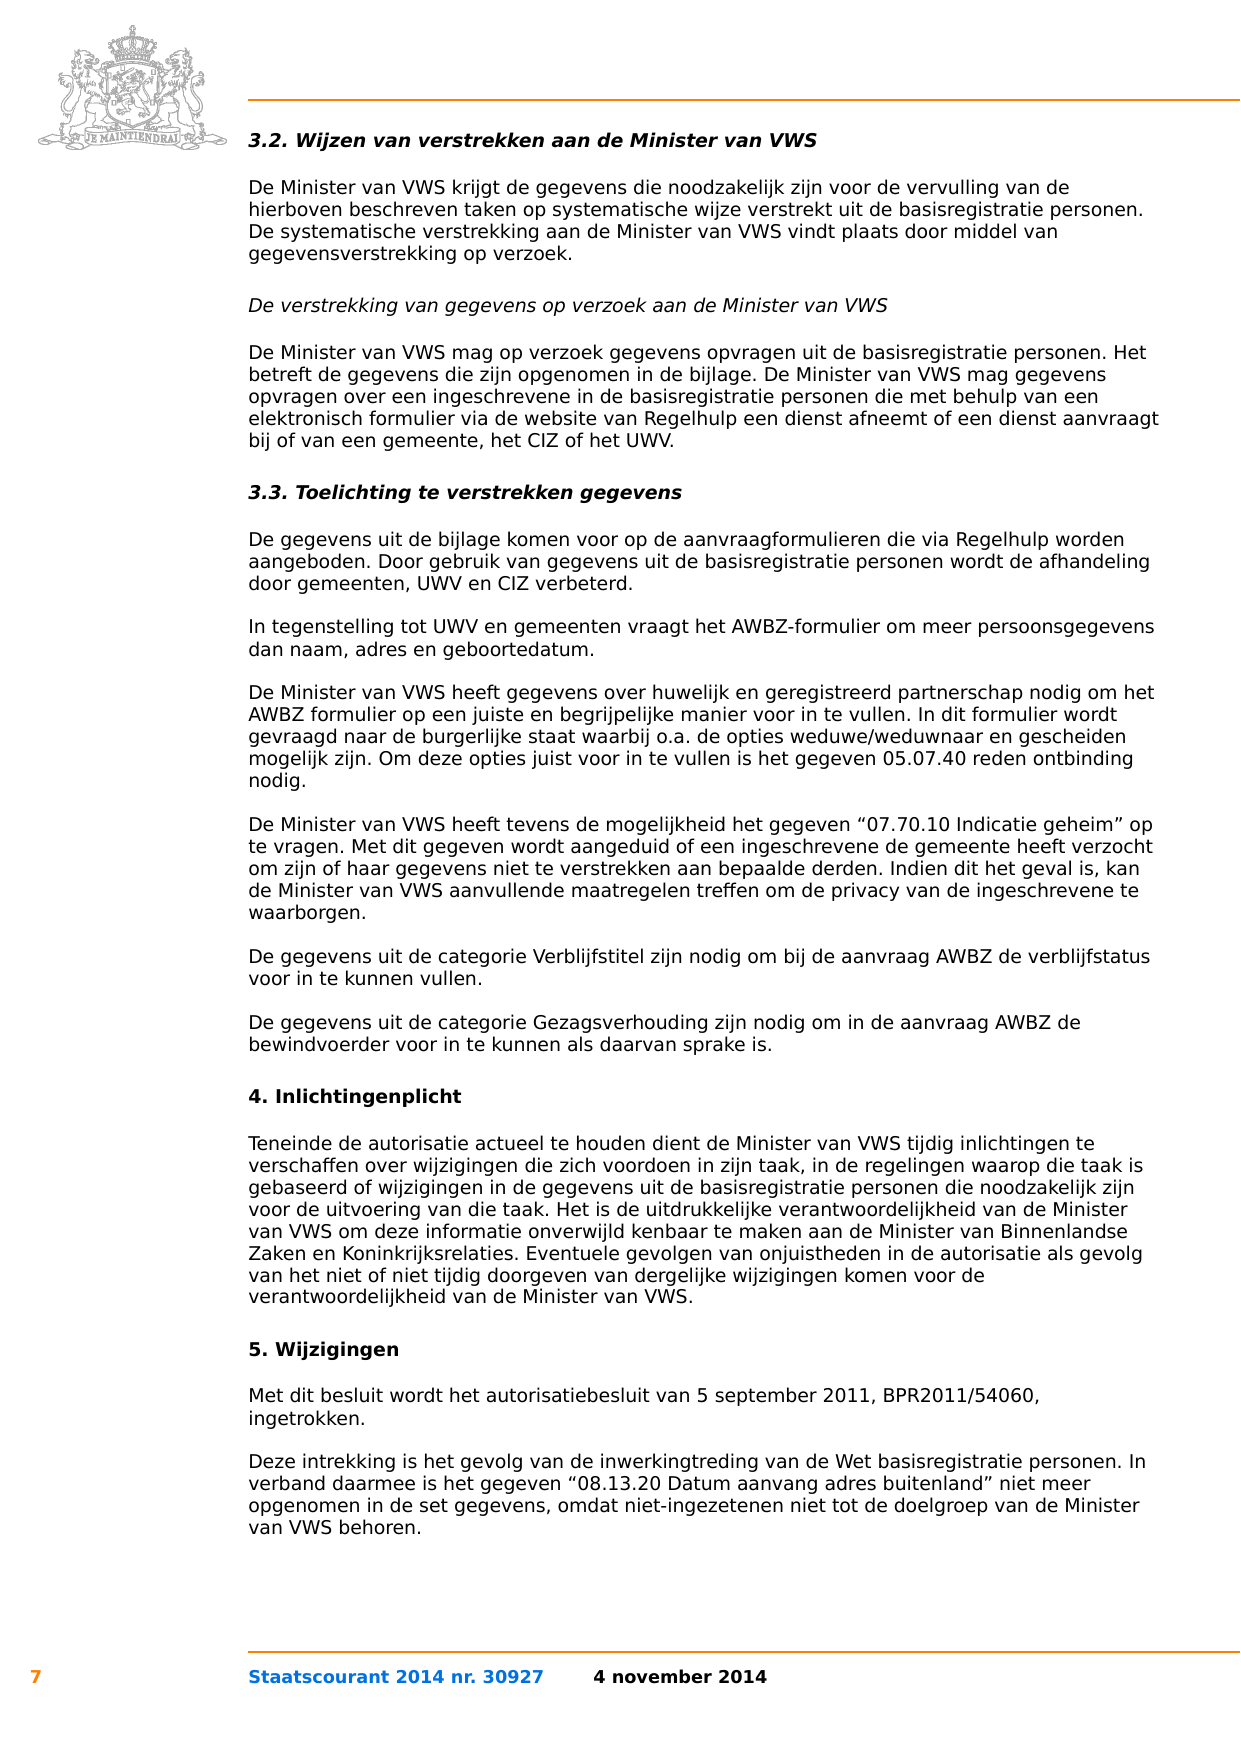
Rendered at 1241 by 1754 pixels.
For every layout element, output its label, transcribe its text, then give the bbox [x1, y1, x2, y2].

picture [38, 25, 227, 150]
subtitle 4. Inlichtingenplicht [248, 1086, 1163, 1108]
text De Minister van VWS heeft tevens de mogelijkheid het gegeven “07.70.10 Indicatie geheim” op te vragen. Met dit gegeven wordt aangeduid of een ingeschrevene de gemeente heeft verzocht om zijn of haar gegevens niet te verstrekken aan bepaalde derden. Indien dit het geval is, kan de Minister van VWS aanvullende maatregelen treffen om de privacy van de ingeschrevene te waarborgen. [248, 814, 1163, 924]
text De Minister van VWS mag op verzoek gegevens opvragen uit de basisregistratie personen. Het betreft de gegevens die zijn opgenomen in de bijlage. De Minister van VWS mag gegevens opvragen over een ingeschrevene in de basisregistratie personen die met behulp van een elektronisch formulier via de website van Regelhulp een dienst afneemt of een dienst aanvraagt bij of van een gemeente, het CIZ of het UWV. [248, 342, 1163, 452]
text Met dit besluit wordt het autorisatiebesluit van 5 september 2011, BPR2011/54060, ingetrokken. [248, 1385, 1163, 1429]
text Teneinde de autorisatie actueel te houden dient de Minister van VWS tijdig inlichtingen te verschaffen over wijzigingen die zich voordoen in zijn taak, in de regelingen waarop die taak is gebaseerd of wijzigingen in de gegevens uit de basisregistratie personen die noodzakelijk zijn voor de uitvoering van die taak. Het is de uitdrukkelijke verantwoordelijkheid van de Minister van VWS om deze informatie onverwijld kenbaar te maken aan de Minister van Binnenlandse Zaken en Koninkrijksrelaties. Eventuele gevolgen van onjuistheden in de autorisatie als gevolg van het niet of niet tijdig doorgeven van dergelijke wijzigingen komen voor de verantwoordelijkheid van de Minister van VWS. [248, 1133, 1163, 1308]
text De gegevens uit de bijlage komen voor op de aanvraagformulieren die via Regelhulp worden aangeboden. Door gebruik van gegevens uit de basisregistratie personen wordt de afhandeling door gemeenten, UWV en CIZ verbeterd. [248, 529, 1163, 594]
subtitle 5. Wijzigingen [248, 1338, 1163, 1360]
subtitle 3.2. Wijzen van verstrekken aan de Minister van VWS [248, 130, 1163, 152]
text In tegenstelling tot UWV en gemeenten vraagt het AWBZ-formulier om meer persoonsgegevens dan naam, adres en geboortedatum. [248, 616, 1163, 660]
text De gegevens uit de categorie Verblijfstitel zijn nodig om bij de aanvraag AWBZ de verblijfstatus voor in te kunnen vullen. [248, 946, 1163, 990]
subtitle De verstrekking van gegevens op verzoek aan de Minister van VWS [248, 295, 1163, 317]
text De Minister van VWS krijgt de gegevens die noodzakelijk zijn voor de vervulling van de hierboven beschreven taken op systematische wijze verstrekt uit de basisregistratie personen. De systematische verstrekking aan de Minister van VWS vindt plaats door middel van gegevensverstrekking op verzoek. [248, 177, 1163, 265]
text De Minister van VWS heeft gegevens over huwelijk en geregistreerd partnerschap nodig om het AWBZ formulier op een juiste en begrijpelijke manier voor in te vullen. In dit formulier wordt gevraagd naar de burgerlijke staat waarbij o.a. de opties weduwe/weduwnaar en gescheiden mogelijk zijn. Om deze opties juist voor in te vullen is het gegeven 05.07.40 reden ontbinding nodig. [248, 682, 1163, 792]
text Deze intrekking is het gevolg van de inwerkingtreding van de Wet basisregistratie personen. In verband daarmee is het gegeven “08.13.20 Datum aanvang adres buitenland” niet meer opgenomen in de set gegevens, omdat niet-ingezetenen niet tot de doelgroep van de Minister van VWS behoren. [248, 1451, 1163, 1539]
text De gegevens uit de categorie Gezagsverhouding zijn nodig om in de aanvraag AWBZ de bewindvoerder voor in te kunnen als daarvan sprake is. [248, 1012, 1163, 1056]
subtitle 3.3. Toelichting te verstrekken gegevens [248, 482, 1163, 504]
